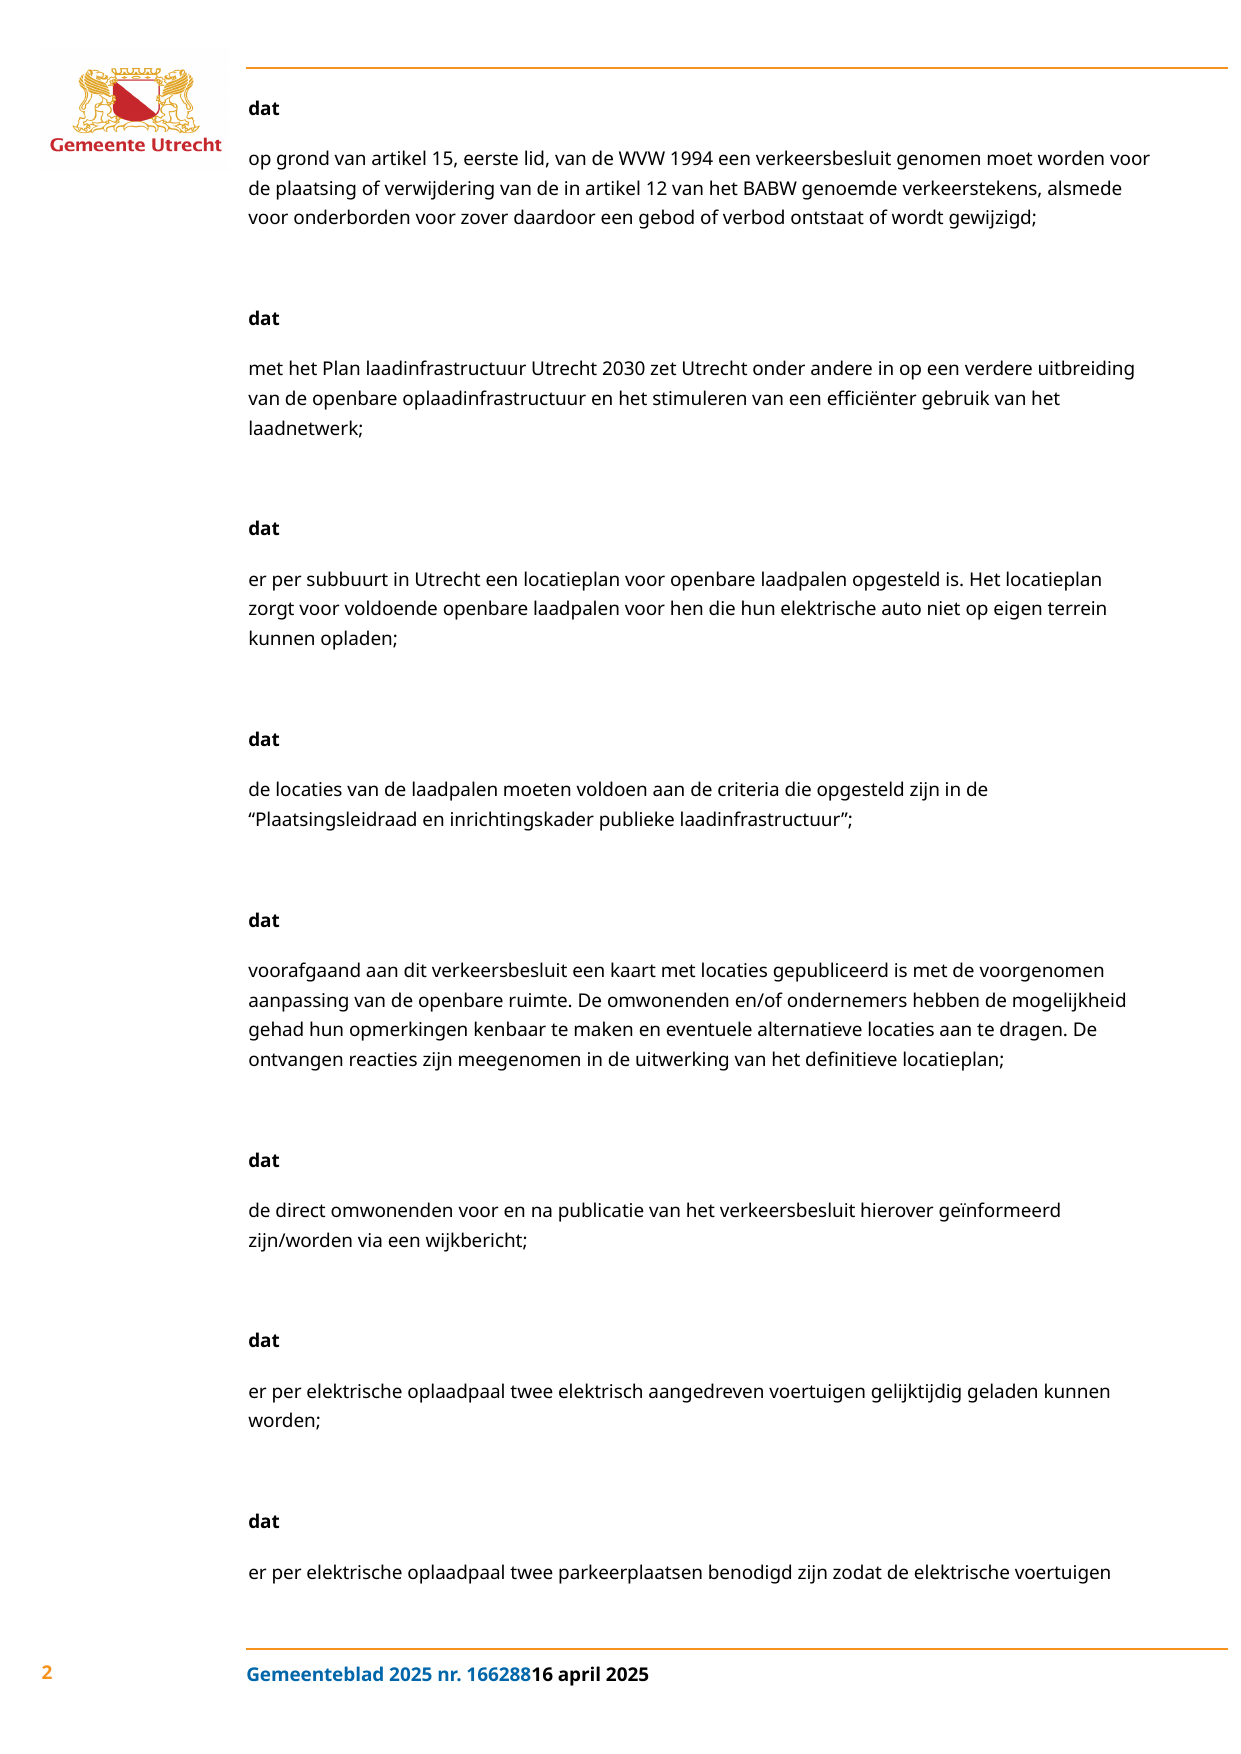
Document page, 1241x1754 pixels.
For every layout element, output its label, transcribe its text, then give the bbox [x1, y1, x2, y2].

text dat [248, 95, 1152, 121]
text dat [248, 1508, 1152, 1534]
text dat [248, 1147, 1152, 1173]
text er per elektrische oplaadpaal twee parkeerplaatsen benodigd zijn zodat de elektrische voertuigen [248, 1559, 1152, 1585]
text er per elektrische oplaadpaal twee elektrisch aangedreven voertuigen gelijktijdig geladen kunnen worden; [248, 1378, 1152, 1433]
picture [41, 47, 231, 172]
text dat [248, 726, 1152, 752]
text met het Plan laadinfrastructuur Utrecht 2030 zet Utrecht onder andere in op een verdere uitbreiding van de openbare oplaadinfrastructuur en het stimuleren van een efficiënter gebruik van het laadnetwerk; [248, 356, 1152, 441]
text dat [248, 1328, 1152, 1353]
text op grond van artikel 15, eerste lid, van de WVW 1994 een verkeersbesluit genomen moet worden voor de plaatsing of verwijdering van de in artikel 12 van het BABW genoemde verkeerstekens, alsmede voor onderborden voor zover daardoor een gebod of verbod ontstaat of wordt gewijzigd; [248, 145, 1152, 230]
text dat [248, 305, 1152, 331]
text de locaties van de laadpalen moeten voldoen aan de criteria die opgesteld zijn in de “Plaatsingsleidraad en inrichtingskader publieke laadinfrastructuur”; [248, 776, 1152, 832]
text er per subbuurt in Utrecht een locatieplan voor openbare laadpalen opgesteld is. Het locatieplan zorgt voor voldoende openbare laadpalen voor hen die hun elektrische auto niet op eigen terrein kunnen opladen; [248, 566, 1152, 651]
text dat [248, 907, 1152, 933]
text voorafgaand aan dit verkeersbesluit een kaart met locaties gepubliceerd is met de voorgenomen aanpassing van de openbare ruimte. De omwonenden en/of ondernemers hebben de mogelijkheid gehad hun opmerkingen kenbaar te maken en eventuele alternatieve locaties aan te dragen. De ontvangen reacties zijn meegenomen in de uitwerking van het definitieve locatieplan; [248, 957, 1152, 1072]
text de direct omwonenden voor en na publicatie van het verkeersbesluit hierover geïnformeerd zijn/worden via een wijkbericht; [248, 1197, 1152, 1253]
text dat [248, 516, 1152, 541]
